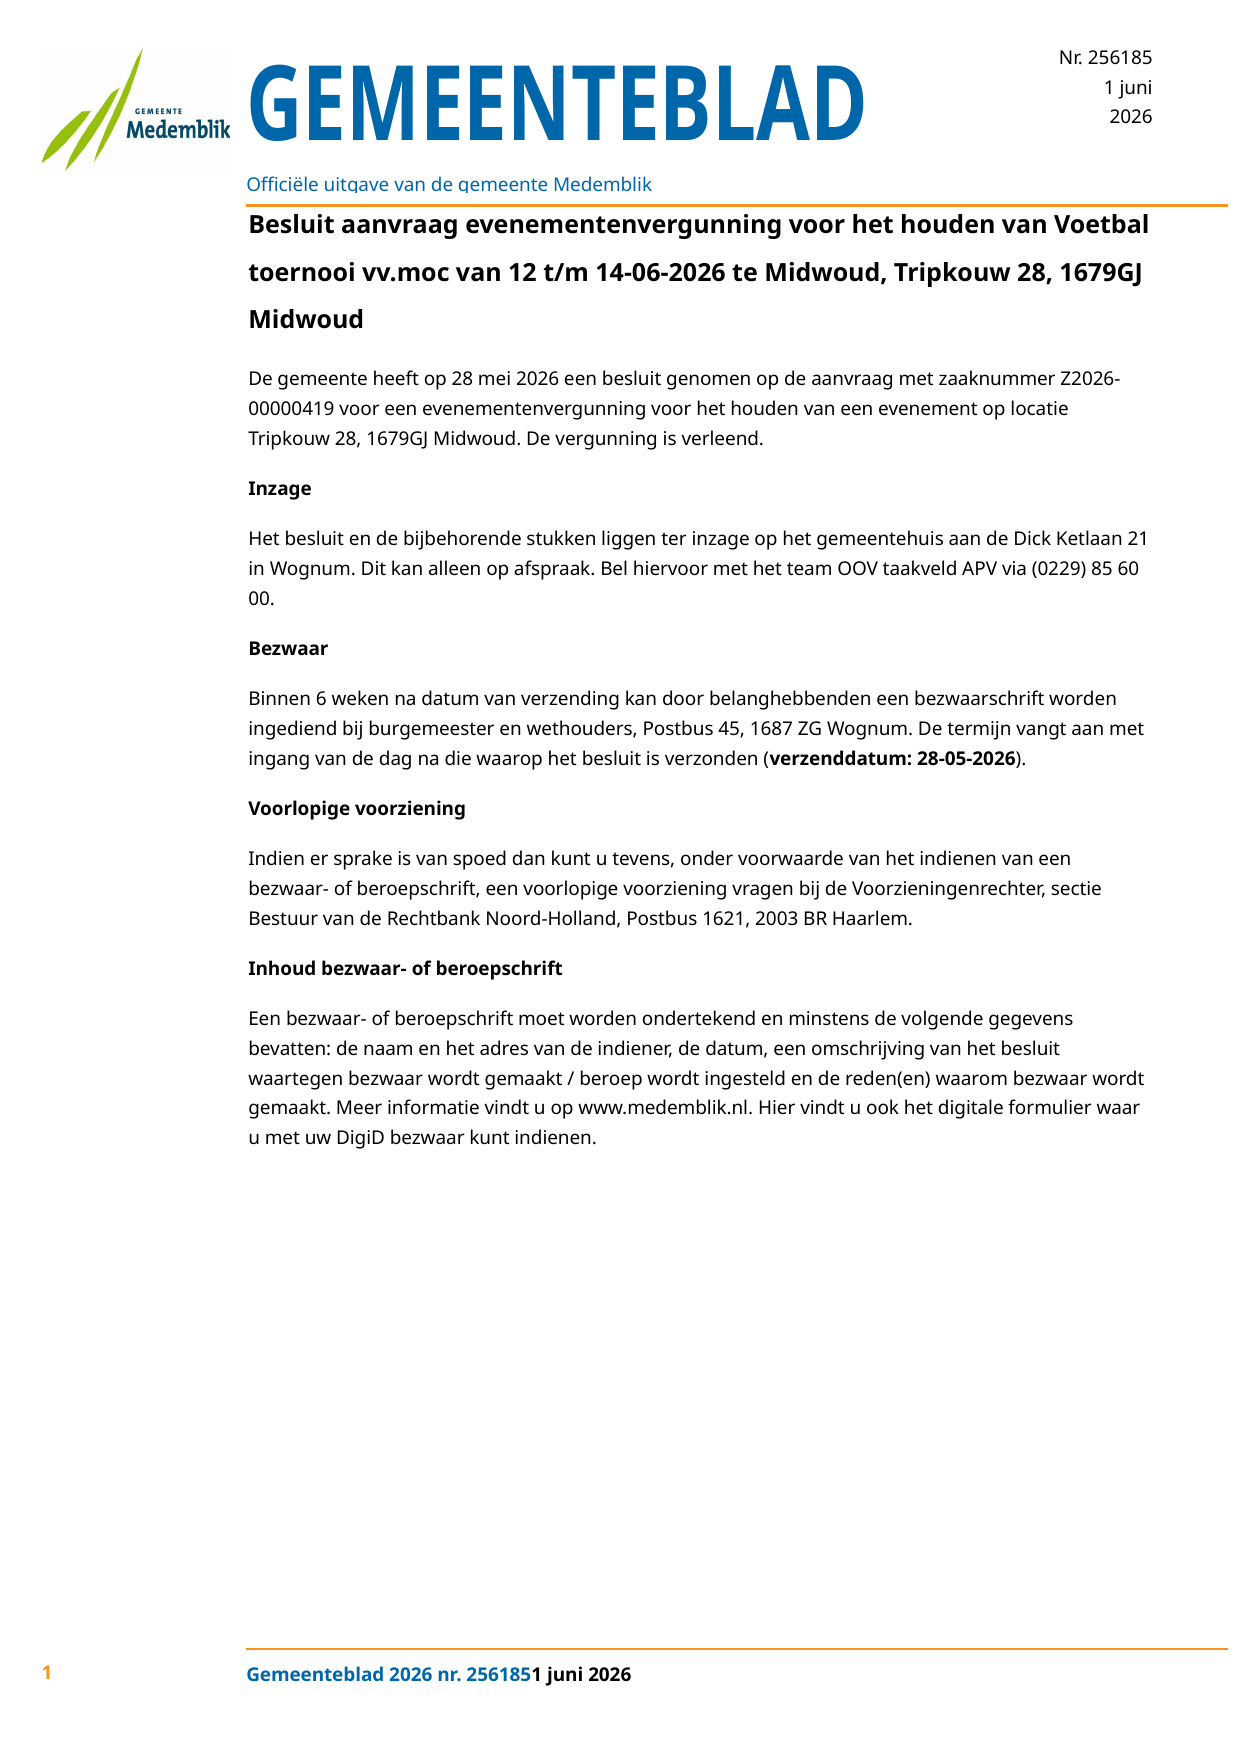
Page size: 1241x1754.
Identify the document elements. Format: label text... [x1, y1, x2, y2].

text Inzage [248, 475, 1152, 501]
picture [41, 47, 231, 172]
text Bezwaar [248, 635, 1152, 661]
text Besluit aanvraag evenementenvergunning voor het houden van Voetbal toernooi vv.moc van 12 t/m 14-06-2026 te Midwoud, Tripkouw 28, 1679GJ Midwoud [248, 207, 1152, 336]
text De gemeente heeft op 28 mei 2026 een besluit genomen op de aanvraag met zaaknummer Z2026-00000419 voor een evenementenvergunning voor het houden van een evenement op locatie Tripkouw 28, 1679GJ Midwoud. De vergunning is verleend. [248, 366, 1152, 450]
text Een bezwaar- of beroepschrift moet worden ondertekend en minstens de volgende gegevens bevatten: de naam en het adres van de indiener, de datum, een omschrijving van het besluit waartegen bezwaar wordt gemaakt / beroep wordt ingesteld en de reden(en) waarom bezwaar wordt gemaakt. Meer informatie vindt u op www.medemblik.nl. Hier vindt u ook het digitale formulier waar u met uw DigiD bezwaar kunt indienen. [248, 1006, 1152, 1149]
text Inhoud bezwaar- of beroepschrift [248, 955, 1152, 981]
text Binnen 6 weken na datum van verzending kan door belanghebbenden een bezwaarschrift worden ingediend bij burgemeester en wethouders, Postbus 45, 1687 ZG Wognum. De termijn vangt aan met ingang van de dag na die waarop het besluit is verzonden (verzenddatum: 28-05-2026). [248, 686, 1152, 770]
text Het besluit en de bijbehorende stukken liggen ter inzage op het gemeentehuis aan de Dick Ketlaan 21 in Wognum. Dit kan alleen op afspraak. Bel hiervoor met het team OOV taakveld APV via (0229) 85 60 00. [248, 526, 1152, 610]
text Indien er sprake is van spoed dan kunt u tevens, onder voorwaarde van het indienen van een bezwaar- of beroepschrift, een voorlopige voorziening vragen bij de Voorzieningenrechter, sectie Bestuur van de Rechtbank Noord-Holland, Postbus 1621, 2003 BR Haarlem. [248, 846, 1152, 930]
text Voorlopige voorziening [248, 795, 1152, 821]
